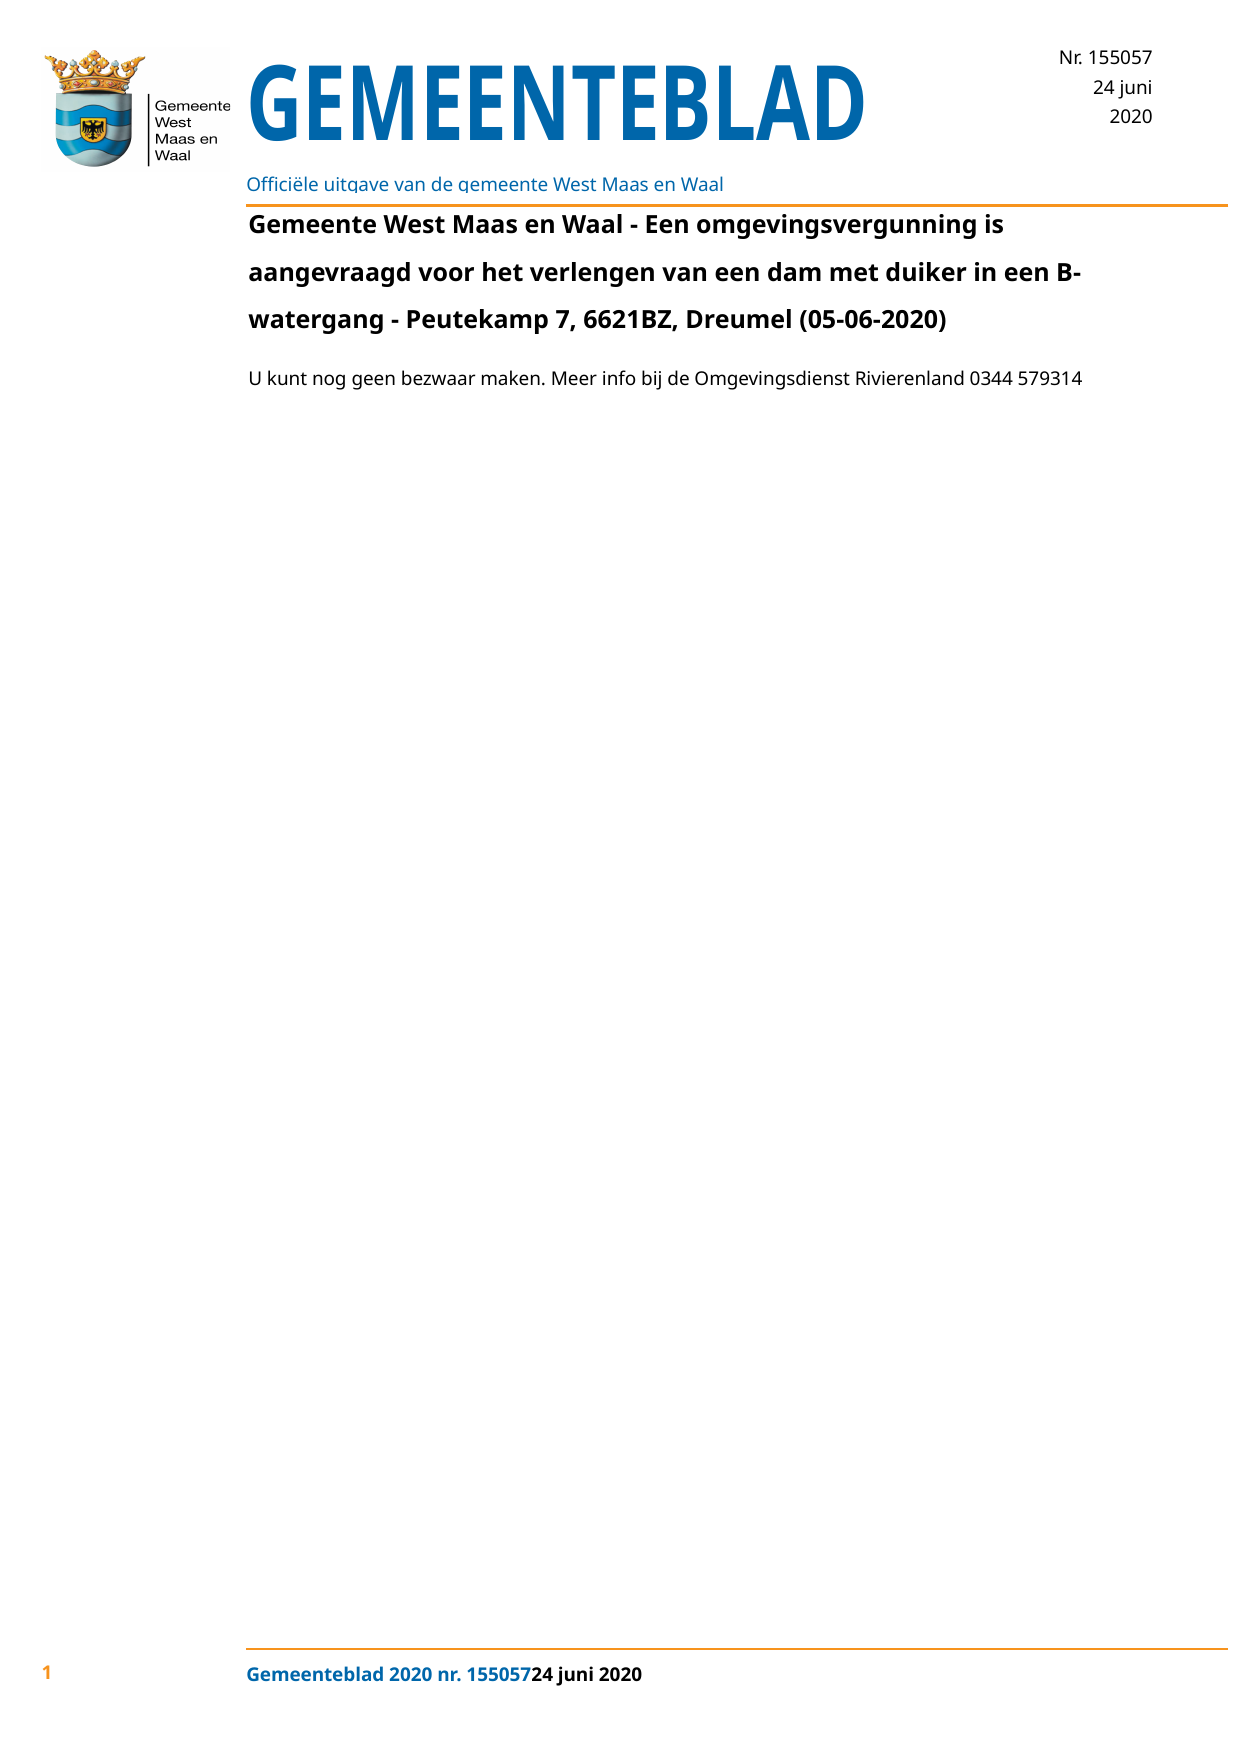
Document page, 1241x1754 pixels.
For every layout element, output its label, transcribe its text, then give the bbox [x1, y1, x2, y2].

text U kunt nog geen bezwaar maken. Meer info bij de Omgevingsdienst Rivierenland 0344 579314 [248, 366, 1152, 391]
text Gemeente West Maas en Waal - Een omgevingsvergunning is aangevraagd voor het verlengen van een dam met duiker in een B-watergang - Peutekamp 7, 6621BZ, Dreumel (05-06-2020) [248, 207, 1152, 336]
picture [41, 47, 231, 172]
